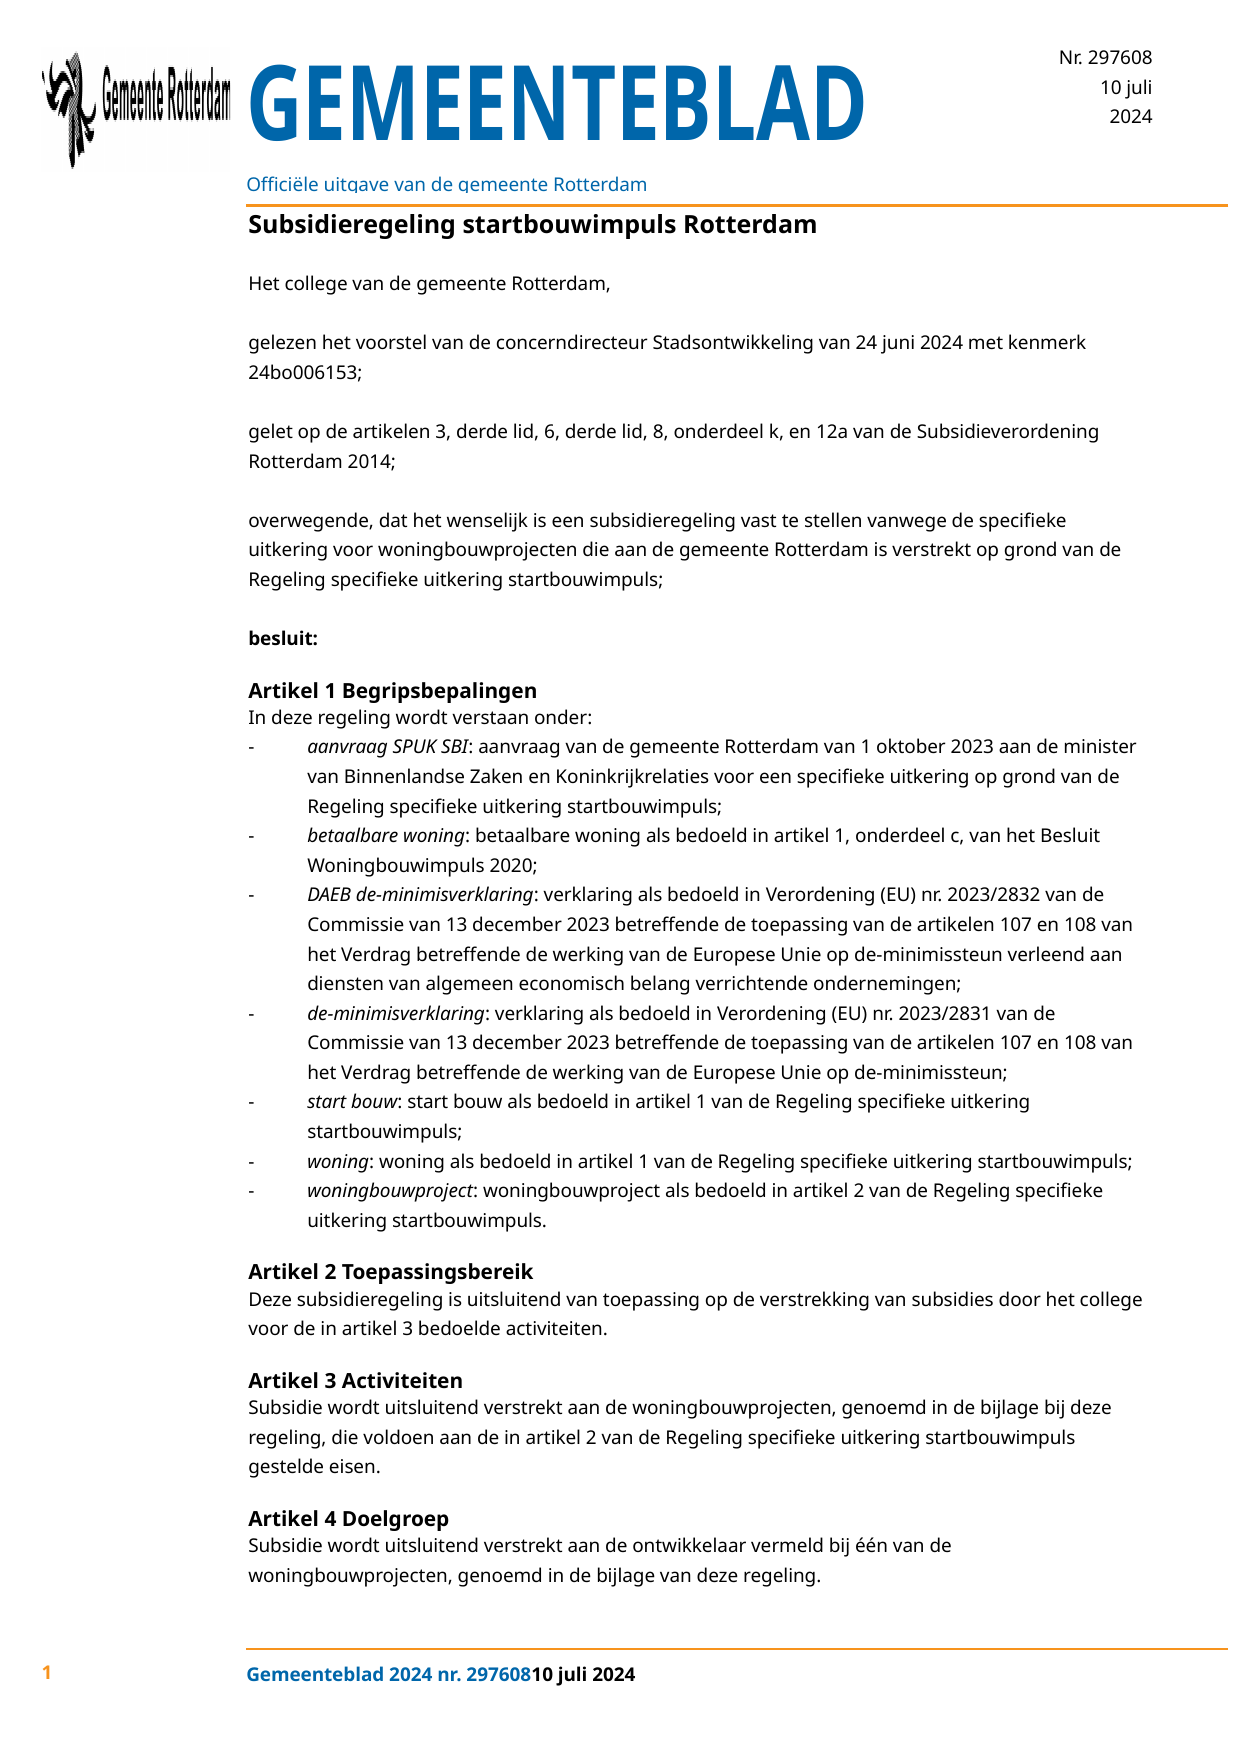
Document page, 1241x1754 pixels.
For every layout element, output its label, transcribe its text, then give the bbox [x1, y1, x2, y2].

list start bouw: start bouw als bedoeld in artikel 1 van de Regeling specifieke uitkering startbouwimpuls; [248, 1089, 1152, 1144]
list woning: woning als bedoeld in artikel 1 van de Regeling specifieke uitkering startbouwimpuls; [248, 1148, 1152, 1174]
text Subsidieregeling startbouwimpuls Rotterdam [248, 207, 1152, 241]
text gelezen het voorstel van de concerndirecteur Stadsontwikkeling van 24 juni 2024 met kenmerk 24bo006153; [248, 329, 1152, 385]
text Het college van de gemeente Rotterdam, [248, 270, 1152, 296]
text Subsidie wordt uitsluitend verstrekt aan de ontwikkelaar vermeld bij één van de woningbouwprojecten, genoemd in de bijlage van deze regeling. [248, 1532, 1152, 1588]
list DAEB de-minimisverklaring: verklaring als bedoeld in Verordening (EU) nr. 2023/2832 van de Commissie van 13 december 2023 betreffende de toepassing van de artikelen 107 en 108 van het Verdrag betreffende de werking van de Europese Unie op de-minimissteun verleend aan diensten van algemeen economisch belang verrichtende ondernemingen; [248, 882, 1152, 996]
text gelet op de artikelen 3, derde lid, 6, derde lid, 8, onderdeel k, en 12a van de Subsidieverordening Rotterdam 2014; [248, 418, 1152, 473]
list woningbouwproject: woningbouwproject als bedoeld in artikel 2 van de Regeling specifieke uitkering startbouwimpuls. [248, 1177, 1152, 1233]
list de-minimisverklaring: verklaring als bedoeld in Verordening (EU) nr. 2023/2831 van de Commissie van 13 december 2023 betreffende de toepassing van de artikelen 107 en 108 van het Verdrag betreffende de werking van de Europese Unie op de-minimissteun; [248, 1000, 1152, 1085]
list aanvraag SPUK SBI: aanvraag van de gemeente Rotterdam van 1 oktober 2023 aan de minister van Binnenlandse Zaken en Koninkrijkrelaties voor een specifieke uitkering op grond van de Regeling specifieke uitkering startbouwimpuls; [248, 734, 1152, 819]
text Artikel 2 Toepassingsbereik [248, 1257, 1152, 1286]
text overwegende, dat het wenselijk is een subsidieregeling vast te stellen vanwege de specifieke uitkering voor woningbouwprojecten die aan de gemeente Rotterdam is verstrekt op grond van de Regeling specifieke uitkering startbouwimpuls; [248, 507, 1152, 592]
text Deze subsidieregeling is uitsluitend van toepassing op de verstrekking van subsidies door het college voor de in artikel 3 bedoelde activiteiten. [248, 1286, 1152, 1341]
text Artikel 4 Doelgroep [248, 1504, 1152, 1532]
picture [41, 47, 231, 172]
text besluit: [248, 625, 1152, 651]
text Subsidie wordt uitsluitend verstrekt aan de woningbouwprojecten, genoemd in de bijlage bij deze regeling, die voldoen aan de in artikel 2 van de Regeling specifieke uitkering startbouwimpuls gestelde eisen. [248, 1394, 1152, 1479]
list betaalbare woning: betaalbare woning als bedoeld in artikel 1, onderdeel c, van het Besluit Woningbouwimpuls 2020; [248, 822, 1152, 878]
text Artikel 3 Activiteiten [248, 1366, 1152, 1394]
text In deze regeling wordt verstaan onder: [248, 704, 1152, 730]
text Artikel 1 Begripsbepalingen [248, 676, 1152, 704]
